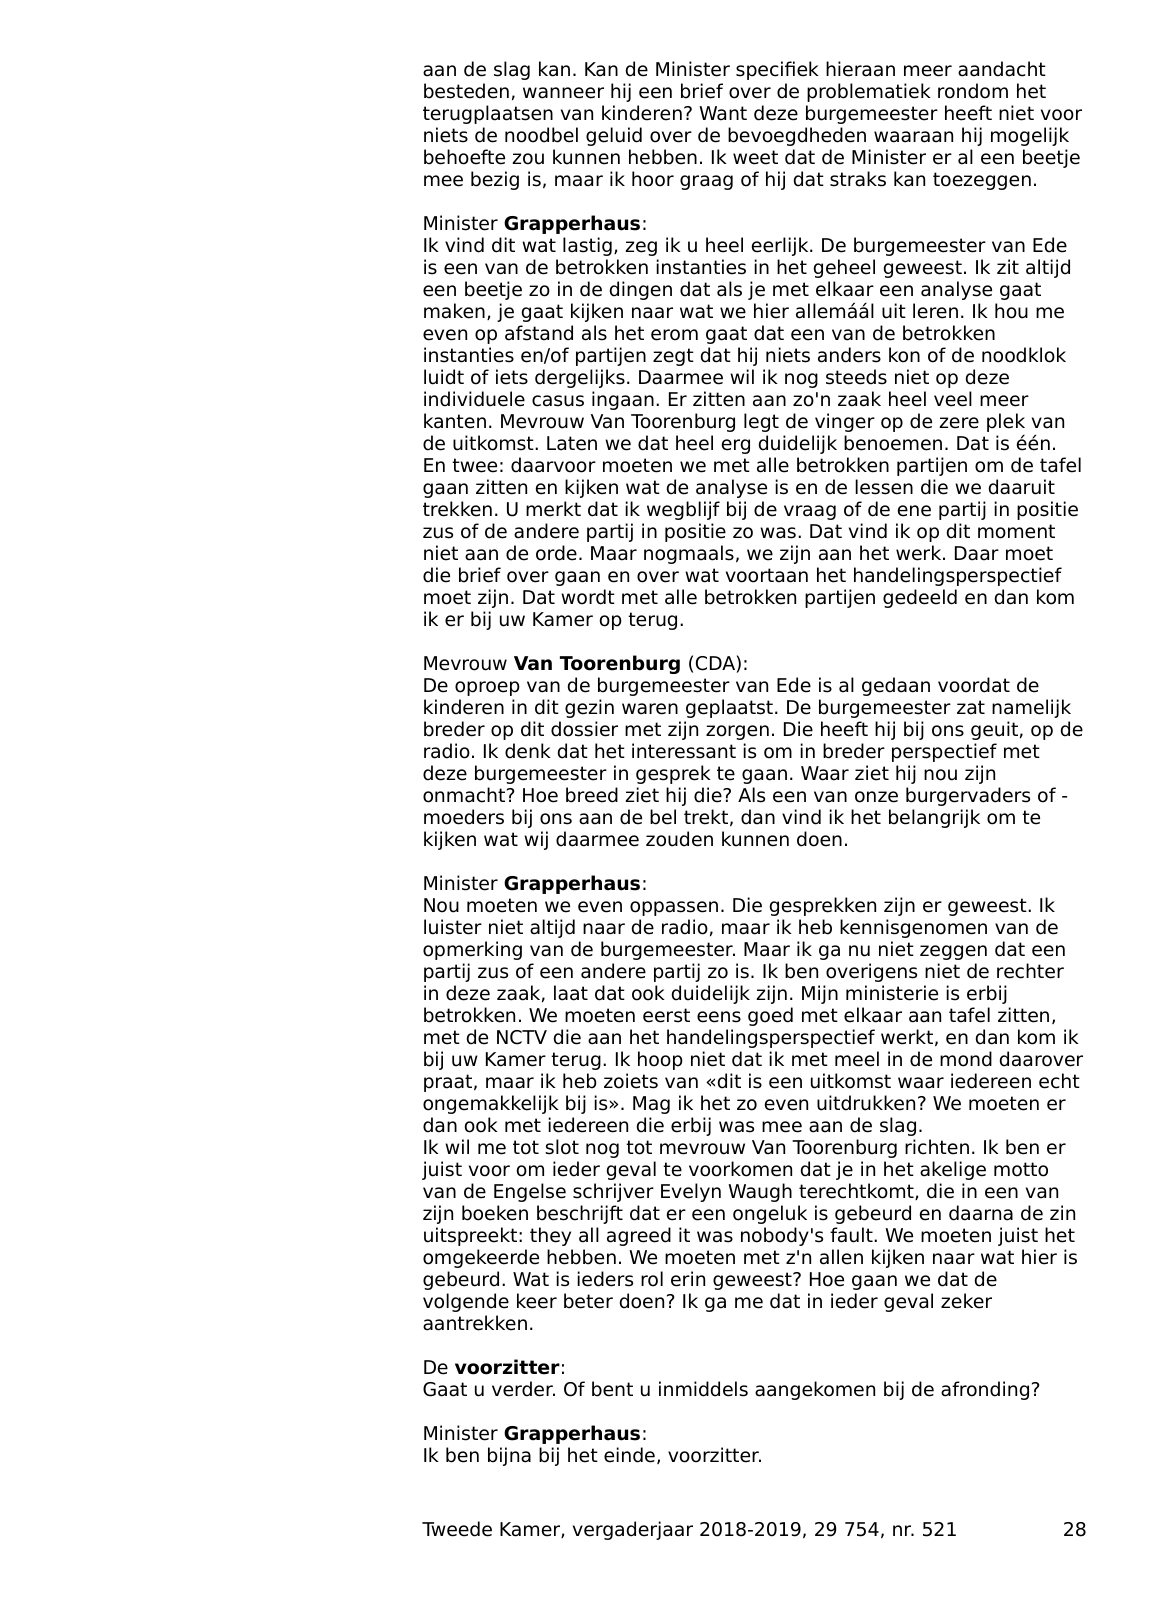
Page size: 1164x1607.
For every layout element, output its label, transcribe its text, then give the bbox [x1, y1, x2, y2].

text Gaat u verder. Of bent u inmiddels aangekomen bij de afronding? [422, 1379, 1087, 1401]
text Minister Grapperhaus: [422, 213, 1087, 235]
text De voorzitter: [422, 1357, 1087, 1379]
text Ik vind dit wat lastig, zeg ik u heel eerlijk. De burgemeester van Ede is een van de betrokken instanties in het geheel geweest. Ik zit altijd een beetje zo in de dingen dat als je met elkaar een analyse gaat maken, je gaat kijken naar wat we hier allemáál uit leren. Ik hou me even op afstand als het erom gaat dat een van de betrokken instanties en/of partijen zegt dat hij niets anders kon of de noodklok luidt of iets dergelijks. Daarmee wil ik nog steeds niet op deze individuele casus ingaan. Er zitten aan zo'n zaak heel veel meer kanten. Mevrouw Van Toorenburg legt de vinger op de zere plek van de uitkomst. Laten we dat heel erg duidelijk benoemen. Dat is één. En twee: daarvoor moeten we met alle betrokken partijen om de tafel gaan zitten en kijken wat de analyse is en de lessen die we daaruit trekken. U merkt dat ik wegblijf bij de vraag of de ene partij in positie zus of de andere partij in positie zo was. Dat vind ik op dit moment niet aan de orde. Maar nogmaals, we zijn aan het werk. Daar moet die brief over gaan en over wat voortaan het handelingsperspectief moet zijn. Dat wordt met alle betrokken partijen gedeeld en dan kom ik er bij uw Kamer op terug. [422, 235, 1087, 631]
text Nou moeten we even oppassen. Die gesprekken zijn er geweest. Ik luister niet altijd naar de radio, maar ik heb kennisgenomen van de opmerking van de burgemeester. Maar ik ga nu niet zeggen dat een partij zus of een andere partij zo is. Ik ben overigens niet de rechter in deze zaak, laat dat ook duidelijk zijn. Mijn ministerie is erbij betrokken. We moeten eerst eens goed met elkaar aan tafel zitten, met de NCTV die aan het handelingsperspectief werkt, en dan kom ik bij uw Kamer terug. Ik hoop niet dat ik met meel in de mond daarover praat, maar ik heb zoiets van «dit is een uitkomst waar iedereen echt ongemakkelijk bij is». Mag ik het zo even uitdrukken? We moeten er dan ook met iedereen die erbij was mee aan de slag. [422, 895, 1087, 1137]
text Mevrouw Van Toorenburg (CDA): [422, 653, 1087, 675]
text aan de slag kan. Kan de Minister specifiek hieraan meer aandacht besteden, wanneer hij een brief over de problematiek rondom het terugplaatsen van kinderen? Want deze burgemeester heeft niet voor niets de noodbel geluid over de bevoegdheden waaraan hij mogelijk behoefte zou kunnen hebben. Ik weet dat de Minister er al een beetje mee bezig is, maar ik hoor graag of hij dat straks kan toezeggen. [422, 59, 1087, 191]
text Ik wil me tot slot nog tot mevrouw Van Toorenburg richten. Ik ben er juist voor om ieder geval te voorkomen dat je in het akelige motto van de Engelse schrijver Evelyn Waugh terechtkomt, die in een van zijn boeken beschrijft dat er een ongeluk is gebeurd en daarna de zin uitspreekt: they all agreed it was nobody's fault. We moeten juist het omgekeerde hebben. We moeten met z'n allen kijken naar wat hier is gebeurd. Wat is ieders rol erin geweest? Hoe gaan we dat de volgende keer beter doen? Ik ga me dat in ieder geval zeker aantrekken. [422, 1137, 1087, 1334]
text Ik ben bijna bij het einde, voorzitter. [422, 1445, 1087, 1467]
text De oproep van de burgemeester van Ede is al gedaan voordat de kinderen in dit gezin waren geplaatst. De burgemeester zat namelijk breder op dit dossier met zijn zorgen. Die heeft hij bij ons geuit, op de radio. Ik denk dat het interessant is om in breder perspectief met deze burgemeester in gesprek te gaan. Waar ziet hij nou zijn onmacht? Hoe breed ziet hij die? Als een van onze burgervaders of -moeders bij ons aan de bel trekt, dan vind ik het belangrijk om te kijken wat wij daarmee zouden kunnen doen. [422, 675, 1087, 851]
text Minister Grapperhaus: [422, 873, 1087, 895]
text Minister Grapperhaus: [422, 1423, 1087, 1445]
